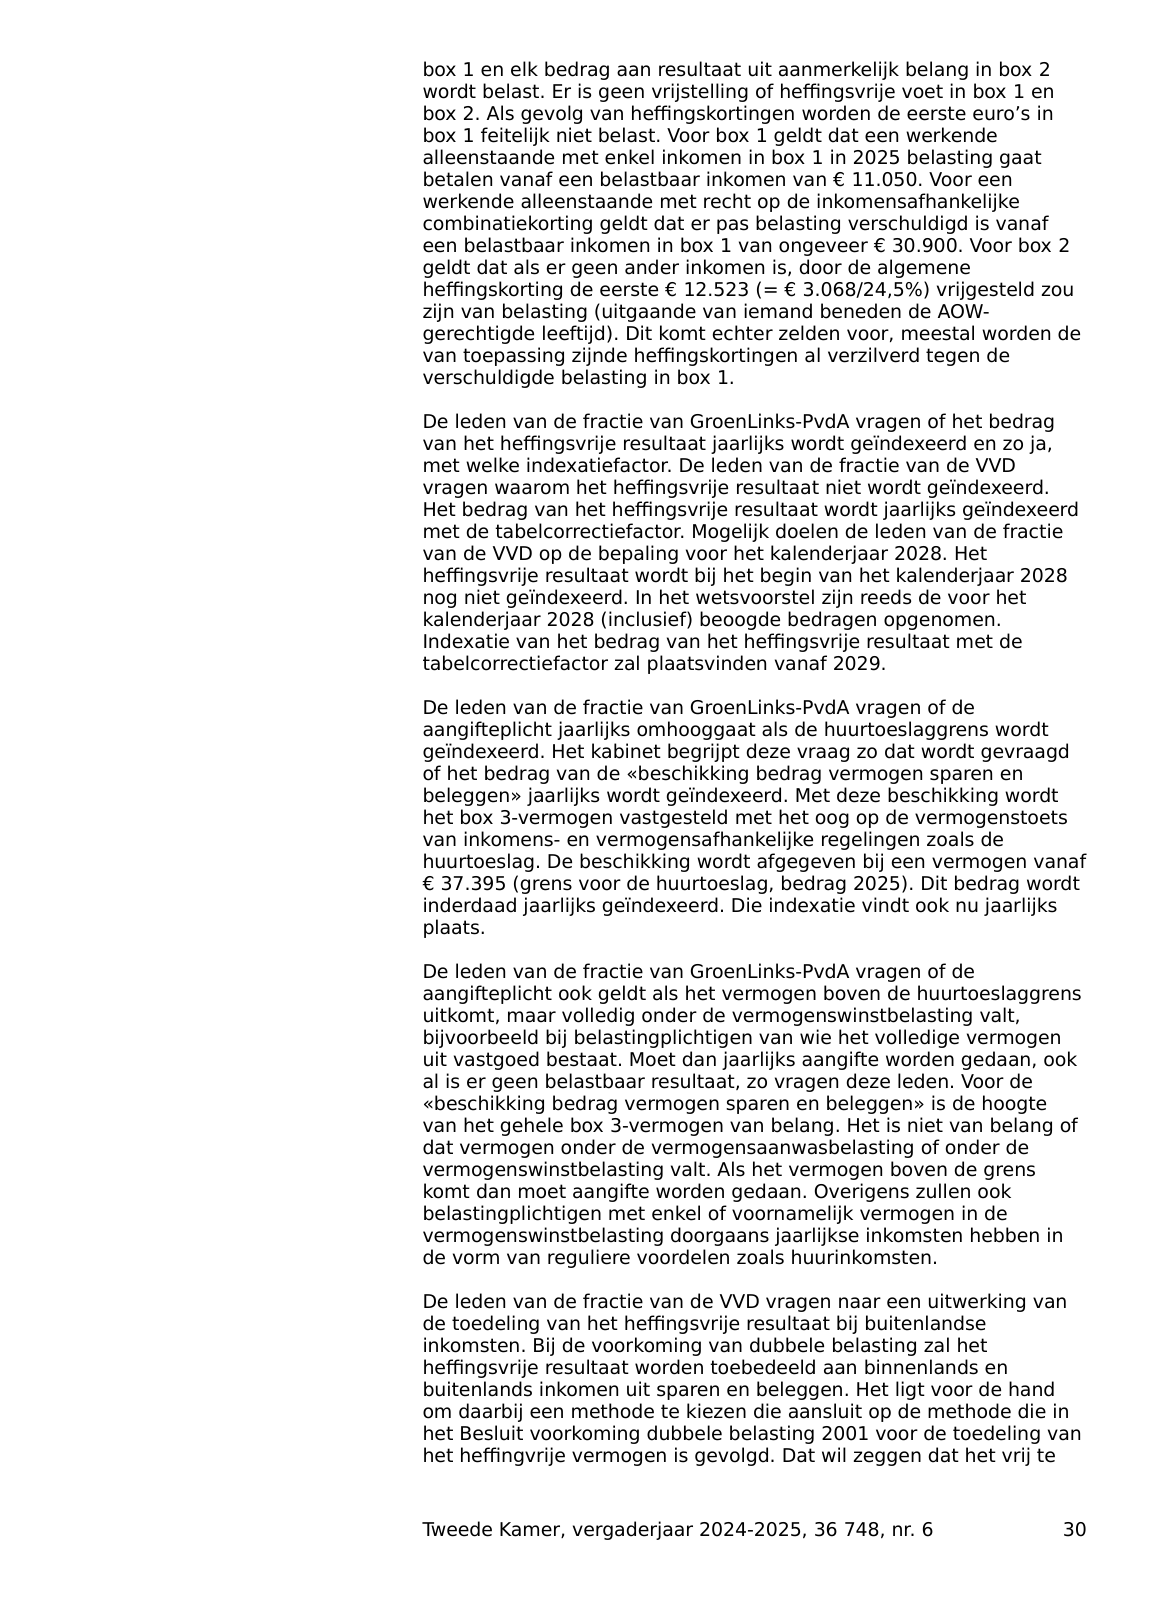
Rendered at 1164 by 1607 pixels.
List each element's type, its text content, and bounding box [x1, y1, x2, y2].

text box 1 en elk bedrag aan resultaat uit aanmerkelijk belang in box 2 wordt belast. Er is geen vrijstelling of heffingsvrije voet in box 1 en box 2. Als gevolg van heffingskortingen worden de eerste euro’s in box 1 feitelijk niet belast. Voor box 1 geldt dat een werkende alleenstaande met enkel inkomen in box 1 in 2025 belasting gaat betalen vanaf een belastbaar inkomen van € 11.050. Voor een werkende alleenstaande met recht op de inkomensafhankelijke combinatiekorting geldt dat er pas belasting verschuldigd is vanaf een belastbaar inkomen in box 1 van ongeveer € 30.900. Voor box 2 geldt dat als er geen ander inkomen is, door de algemene heffingskorting de eerste € 12.523 (= € 3.068/24,5%) vrijgesteld zou zijn van belasting (uitgaande van iemand beneden de AOW-gerechtigde leeftijd). Dit komt echter zelden voor, meestal worden de van toepassing zijnde heffingskortingen al verzilverd tegen de verschuldigde belasting in box 1. [422, 59, 1087, 389]
text De leden van de fractie van de VVD vragen naar een uitwerking van de toedeling van het heffingsvrije resultaat bij buitenlandse inkomsten. Bij de voorkoming van dubbele belasting zal het heffingsvrije resultaat worden toebedeeld aan binnenlands en buitenlands inkomen uit sparen en beleggen. Het ligt voor de hand om daarbij een methode te kiezen die aansluit op de methode die in het Besluit voorkoming dubbele belasting 2001 voor de toedeling van het heffingvrije vermogen is gevolgd. Dat wil zeggen dat het vrij te [422, 1291, 1087, 1467]
text De leden van de fractie van GroenLinks-PvdA vragen of het bedrag van het heffingsvrije resultaat jaarlijks wordt geïndexeerd en zo ja, met welke indexatiefactor. De leden van de fractie van de VVD vragen waarom het heffingsvrije resultaat niet wordt geïndexeerd. Het bedrag van het heffingsvrije resultaat wordt jaarlijks geïndexeerd met de tabelcorrectiefactor. Mogelijk doelen de leden van de fractie van de VVD op de bepaling voor het kalenderjaar 2028. Het heffingsvrije resultaat wordt bij het begin van het kalenderjaar 2028 nog niet geïndexeerd. In het wetsvoorstel zijn reeds de voor het kalenderjaar 2028 (inclusief) beoogde bedragen opgenomen. Indexatie van het bedrag van het heffingsvrije resultaat met de tabelcorrectiefactor zal plaatsvinden vanaf 2029. [422, 411, 1087, 675]
text De leden van de fractie van GroenLinks-PvdA vragen of de aangifteplicht ook geldt als het vermogen boven de huurtoeslaggrens uitkomt, maar volledig onder de vermogenswinstbelasting valt, bijvoorbeeld bij belastingplichtigen van wie het volledige vermogen uit vastgoed bestaat. Moet dan jaarlijks aangifte worden gedaan, ook al is er geen belastbaar resultaat, zo vragen deze leden. Voor de «beschikking bedrag vermogen sparen en beleggen» is de hoogte van het gehele box 3-vermogen van belang. Het is niet van belang of dat vermogen onder de vermogensaanwasbelasting of onder de vermogenswinstbelasting valt. Als het vermogen boven de grens komt dan moet aangifte worden gedaan. Overigens zullen ook belastingplichtigen met enkel of voornamelijk vermogen in de vermogenswinstbelasting doorgaans jaarlijkse inkomsten hebben in de vorm van reguliere voordelen zoals huurinkomsten. [422, 961, 1087, 1268]
text De leden van de fractie van GroenLinks-PvdA vragen of de aangifteplicht jaarlijks omhooggaat als de huurtoeslaggrens wordt geïndexeerd. Het kabinet begrijpt deze vraag zo dat wordt gevraagd of het bedrag van de «beschikking bedrag vermogen sparen en beleggen» jaarlijks wordt geïndexeerd. Met deze beschikking wordt het box 3-vermogen vastgesteld met het oog op de vermogenstoets van inkomens- en vermogensafhankelijke regelingen zoals de huurtoeslag. De beschikking wordt afgegeven bij een vermogen vanaf € 37.395 (grens voor de huurtoeslag, bedrag 2025). Dit bedrag wordt inderdaad jaarlijks geïndexeerd. Die indexatie vindt ook nu jaarlijks plaats. [422, 697, 1087, 939]
